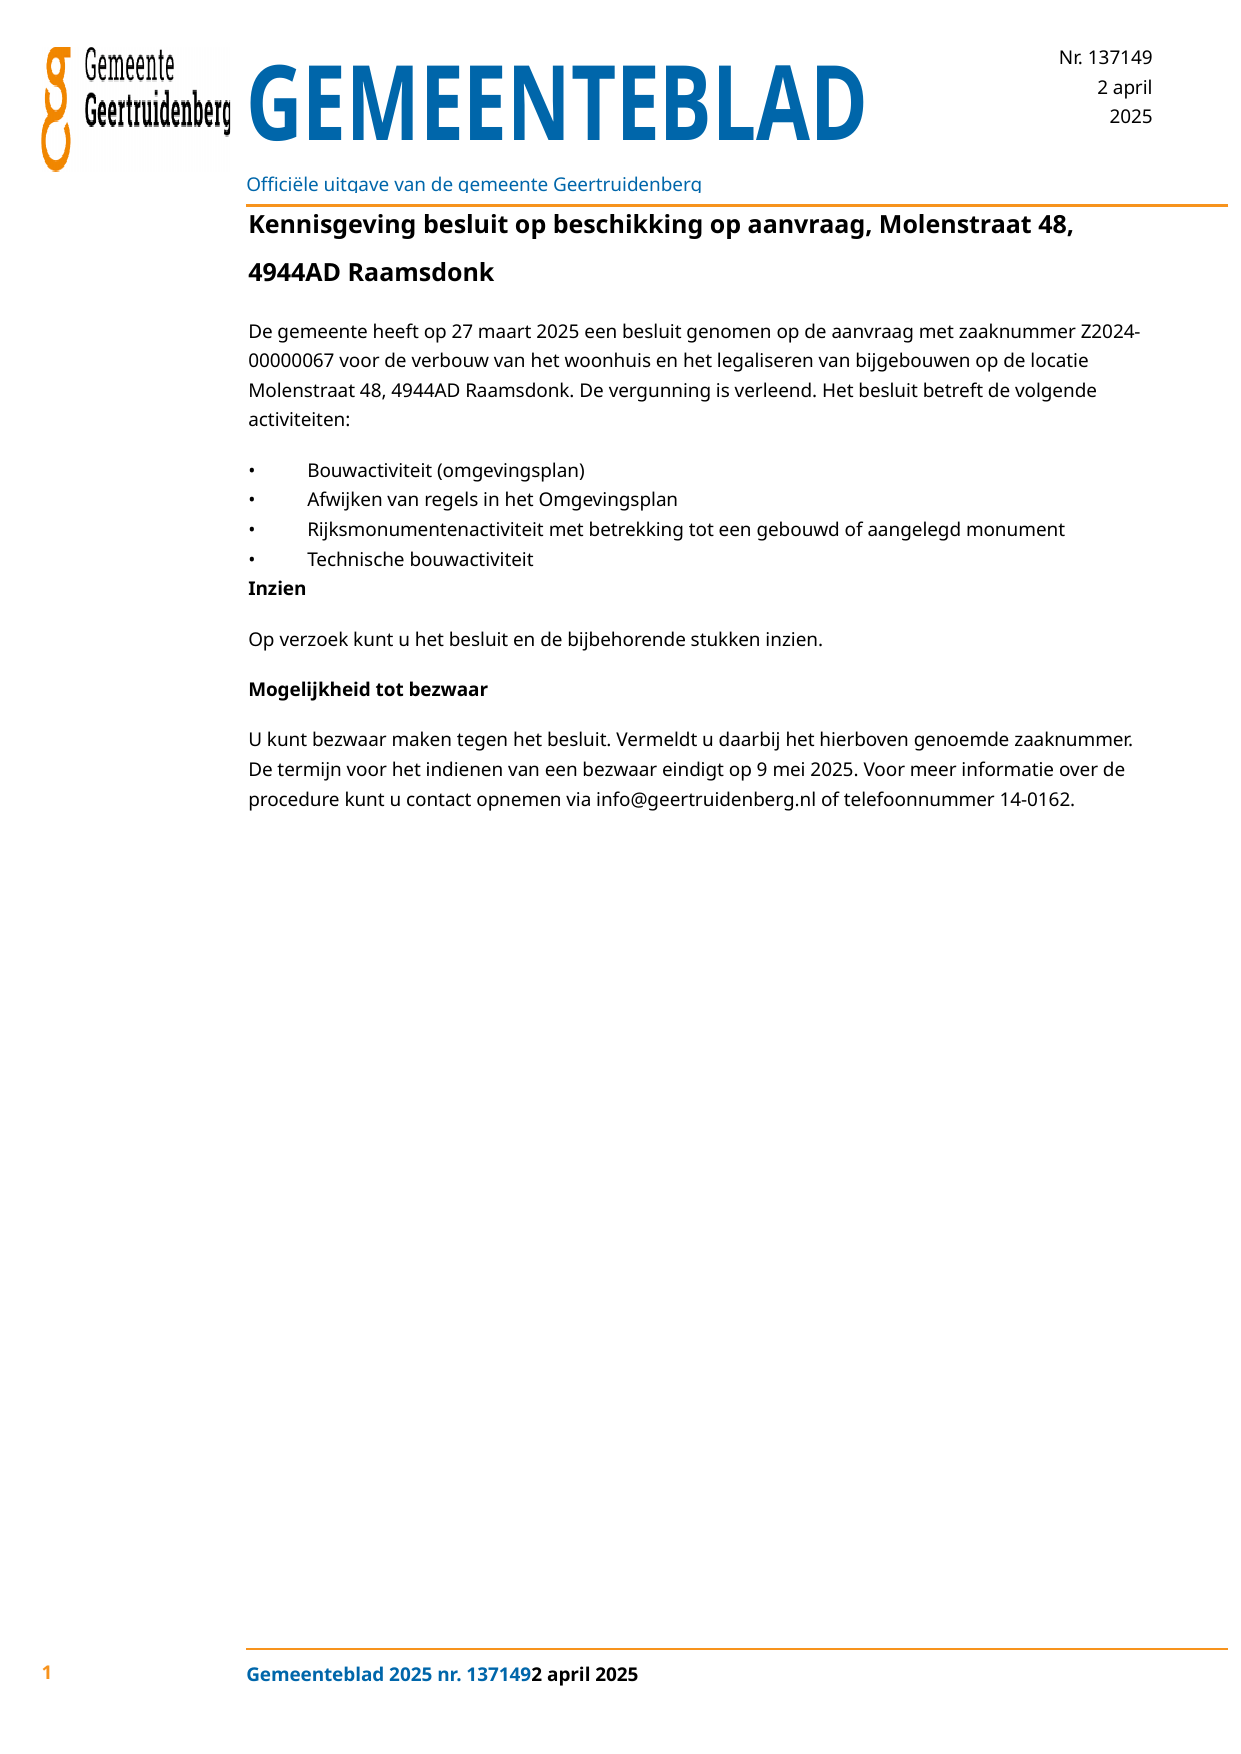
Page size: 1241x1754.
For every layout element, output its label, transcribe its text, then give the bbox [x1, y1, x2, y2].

text Op verzoek kunt u het besluit en de bijbehorende stukken inzien. [248, 626, 1152, 652]
text Mogelijkheid tot bezwaar [248, 676, 1152, 702]
list Bouwactiviteit (omgevingsplan) [248, 457, 1152, 483]
text De gemeente heeft op 27 maart 2025 een besluit genomen op de aanvraag met zaaknummer Z2024-00000067 voor de verbouw van het woonhuis en het legaliseren van bijgebouwen op de locatie Molenstraat 48, 4944AD Raamsdonk. De vergunning is verleend. Het besluit betreft de volgende activiteiten: [248, 318, 1152, 432]
text Kennisgeving besluit op beschikking op aanvraag, Molenstraat 48, 4944AD Raamsdonk [248, 207, 1152, 288]
text Inzien [248, 575, 1152, 601]
picture [41, 47, 231, 172]
list Technische bouwactiviteit [248, 546, 1152, 572]
list Rijksmonumentenactiviteit met betrekking tot een gebouwd of aangelegd monument [248, 516, 1152, 542]
text U kunt bezwaar maken tegen het besluit. Vermeldt u daarbij het hierboven genoemde zaaknummer. De termijn voor het indienen van een bezwaar eindigt op 9 mei 2025. Voor meer informatie over de procedure kunt u contact opnemen via info@geertruidenberg.nl of telefoonnummer 14-0162. [248, 727, 1152, 812]
list Afwijken van regels in het Omgevingsplan [248, 487, 1152, 512]
